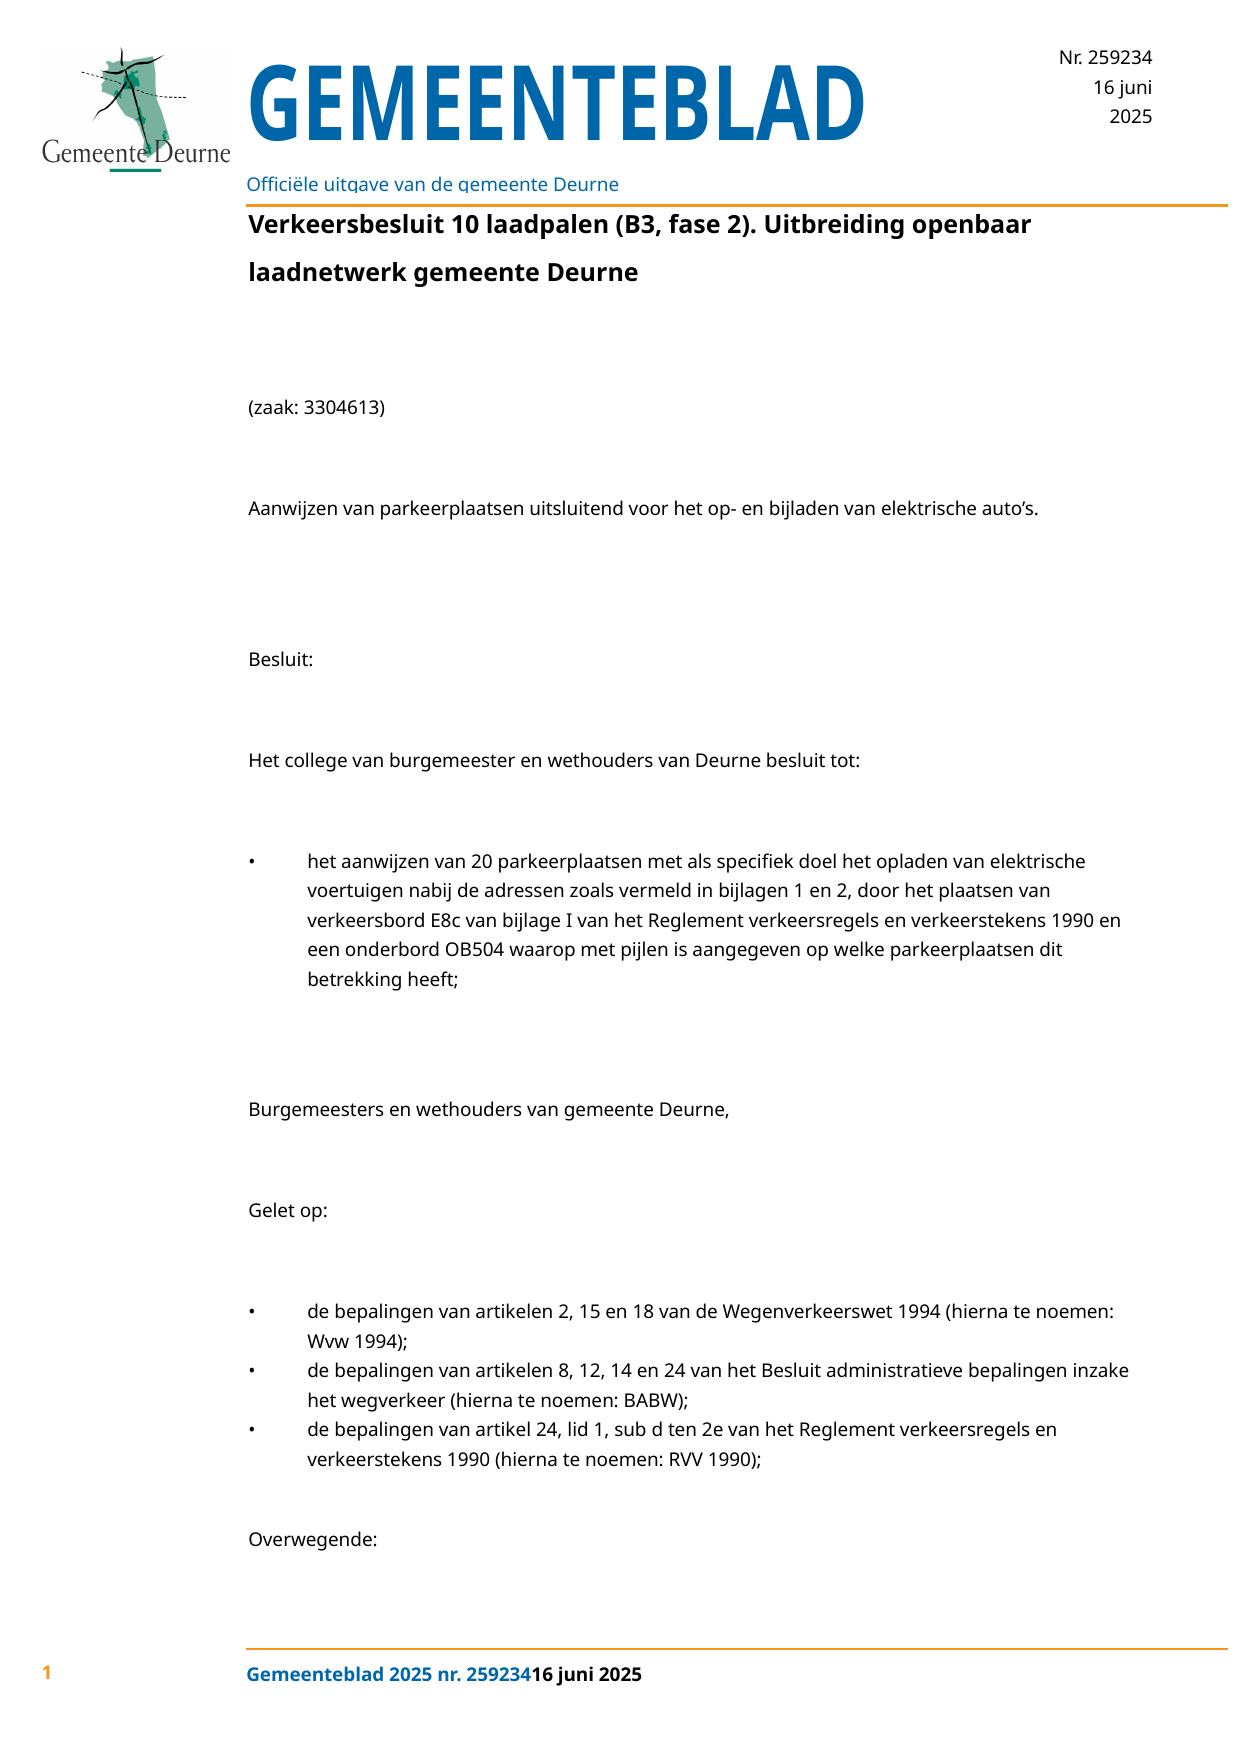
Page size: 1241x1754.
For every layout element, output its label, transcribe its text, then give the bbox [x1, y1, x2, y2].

list de bepalingen van artikelen 8, 12, 14 en 24 van het Besluit administratieve bepalingen inzake het wegverkeer (hierna te noemen: BABW); [248, 1357, 1152, 1413]
text Gelet op: [248, 1197, 1152, 1223]
list de bepalingen van artikelen 2, 15 en 18 van de Wegenverkeerswet 1994 (hierna te noemen: Wvw 1994); [248, 1298, 1152, 1353]
list het aanwijzen van 20 parkeerplaatsen met als specifiek doel het opladen van elektrische voertuigen nabij de adressen zoals vermeld in bijlagen 1 en 2, door het plaatsen van verkeersbord E8c van bijlage I van het Reglement verkeersregels en verkeerstekens 1990 en een onderbord OB504 waarop met pijlen is aangegeven op welke parkeerplaatsen dit betrekking heeft; [248, 848, 1152, 992]
text Burgemeesters en wethouders van gemeente Deurne, [248, 1097, 1152, 1122]
text Het college van burgemeester en wethouders van Deurne besluit tot: [248, 747, 1152, 773]
text (zaak: 3304613) [248, 394, 1152, 420]
picture [41, 47, 231, 172]
text Verkeersbesluit 10 laadpalen (B3, fase 2). Uitbreiding openbaar laadnetwerk gemeente Deurne [248, 207, 1152, 288]
text Aanwijzen van parkeerplaatsen uitsluitend voor het op- en bijladen van elektrische auto’s. [248, 495, 1152, 521]
text Overwegende: [248, 1526, 1152, 1552]
list de bepalingen van artikel 24, lid 1, sub d ten 2e van het Reglement verkeersregels en verkeerstekens 1990 (hierna te noemen: RVV 1990); [248, 1417, 1152, 1472]
text Besluit: [248, 646, 1152, 672]
